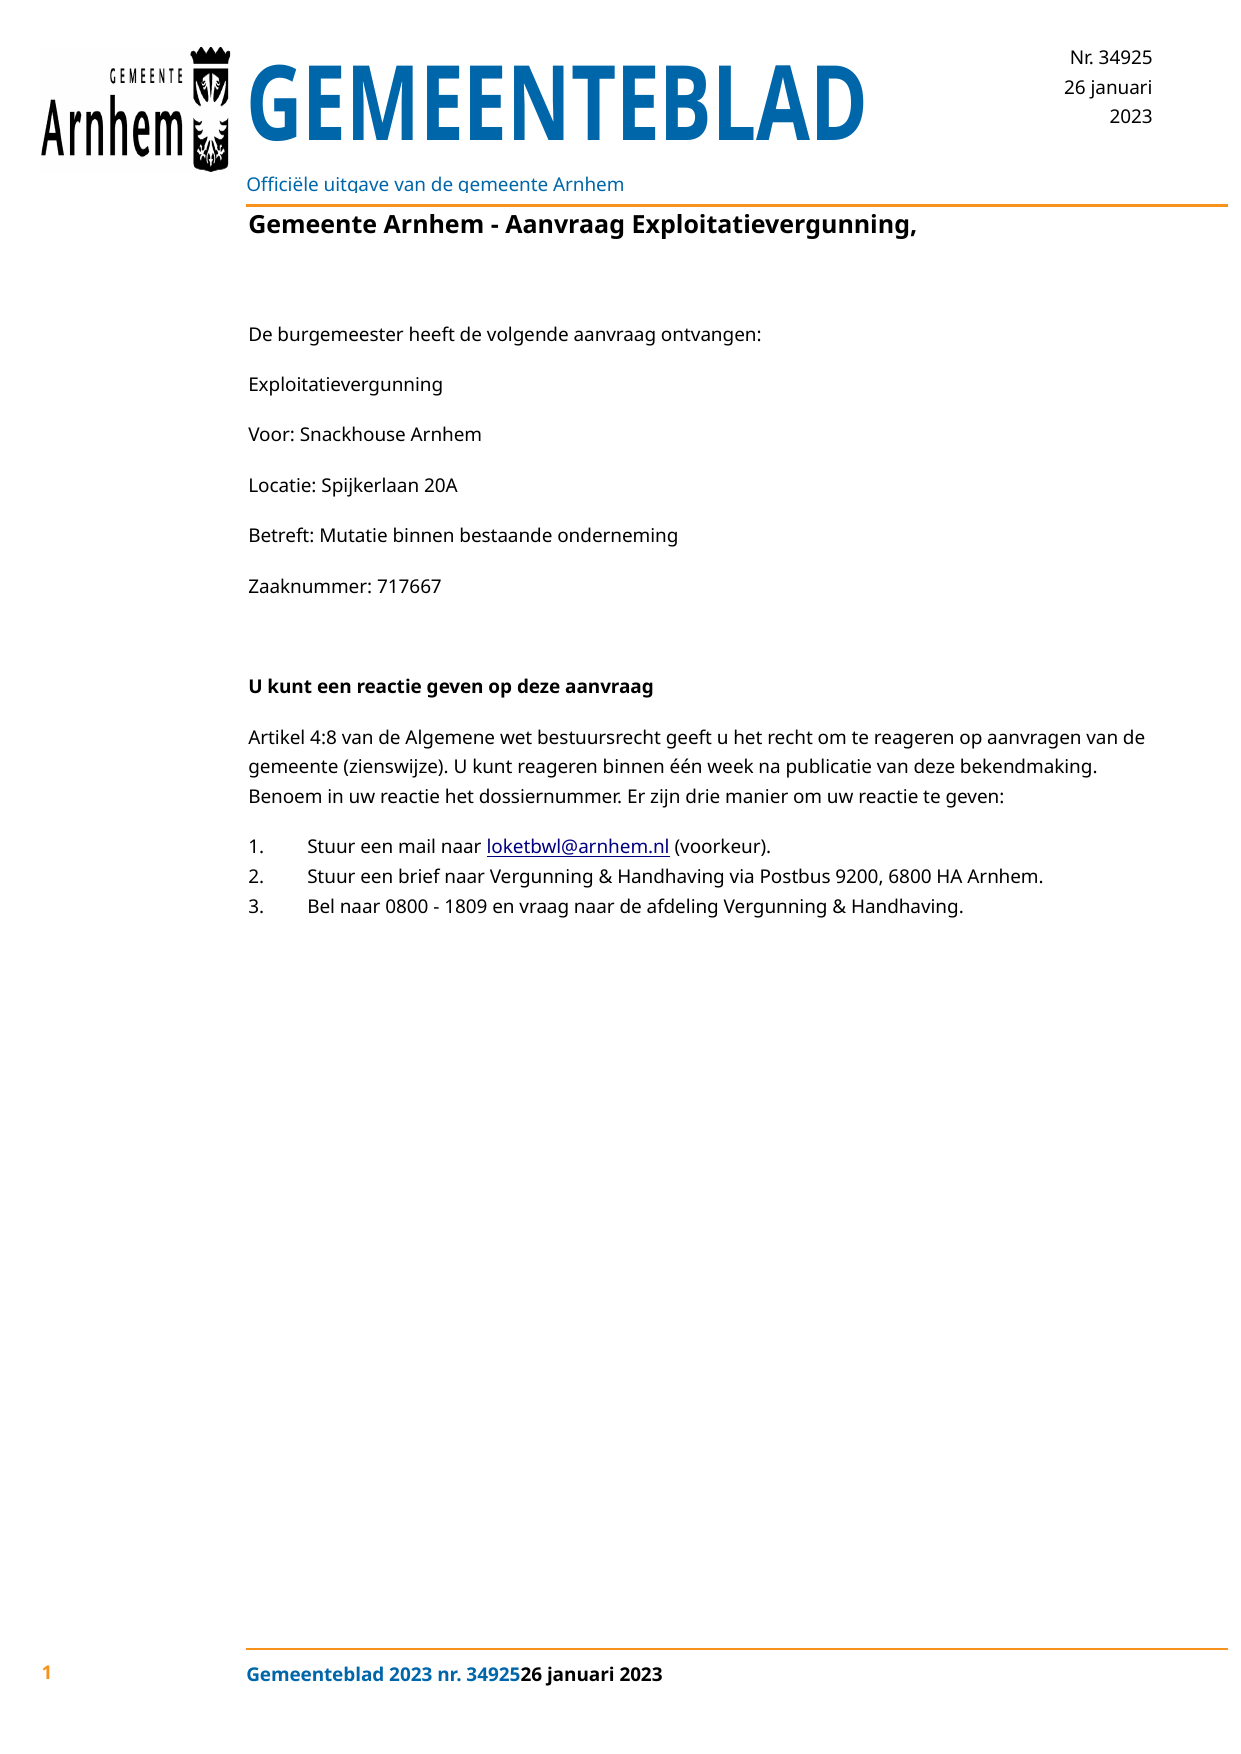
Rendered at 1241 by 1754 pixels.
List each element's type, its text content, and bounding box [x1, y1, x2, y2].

text Voor: Snackhouse Arnhem [248, 422, 1152, 447]
list Stuur een mail naar loketbwl@arnhem.nl (voorkeur). [248, 834, 1152, 859]
text Betreft: Mutatie binnen bestaande onderneming [248, 522, 1152, 548]
text Artikel 4:8 van de Algemene wet bestuursrecht geeft u het recht om te reageren op aanvragen van de gemeente (zienswijze). U kunt reageren binnen één week na publicatie van deze bekendmaking. Benoem in uw reactie het dossiernummer. Er zijn drie manier om uw reactie te geven: [248, 724, 1152, 809]
text Exploitatievergunning [248, 371, 1152, 397]
text De burgemeester heeft de volgende aanvraag ontvangen: [248, 321, 1152, 346]
text Gemeente Arnhem - Aanvraag Exploitatievergunning, [248, 207, 1152, 241]
list Stuur een brief naar Vergunning & Handhaving via Postbus 9200, 6800 HA Arnhem. [248, 863, 1152, 889]
text Locatie: Spijkerlaan 20A [248, 472, 1152, 498]
text Zaaknummer: 717667 [248, 573, 1152, 598]
text U kunt een reactie geven op deze aanvraag [248, 674, 1152, 699]
list Bel naar 0800 - 1809 en vraag naar de afdeling Vergunning & Handhaving. [248, 893, 1152, 918]
picture [41, 47, 231, 172]
